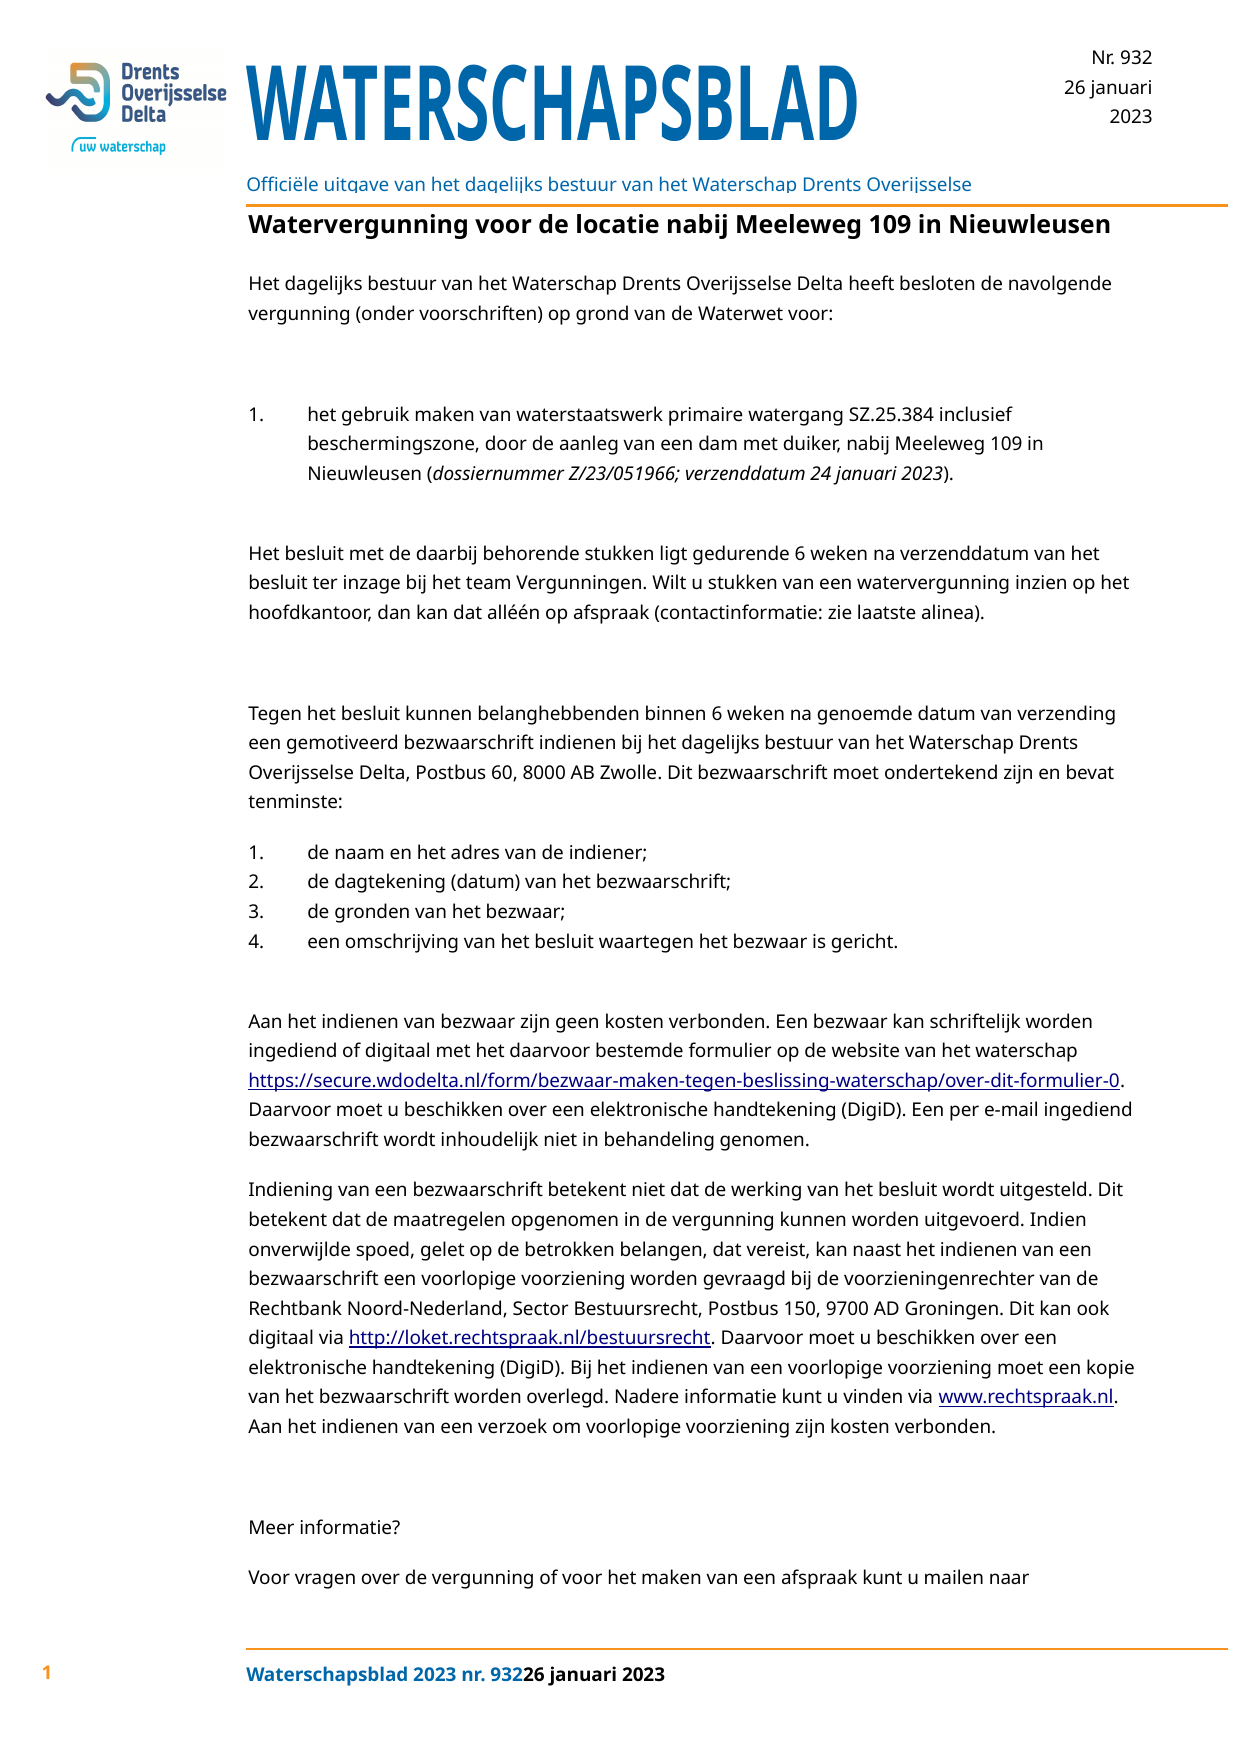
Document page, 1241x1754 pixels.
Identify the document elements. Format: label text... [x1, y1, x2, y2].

list het gebruik maken van waterstaatswerk primaire watergang SZ.25.384 inclusief beschermingszone, door de aanleg van een dam met duiker, nabij Meeleweg 109 in Nieuwleusen (dossiernummer Z/23/051966; verzenddatum 24 januari 2023). [248, 401, 1152, 486]
list de gronden van het bezwaar; [248, 898, 1152, 924]
text Aan het indienen van bezwaar zijn geen kosten verbonden. Een bezwaar kan schriftelijk worden ingediend of digitaal met het daarvoor bestemde formulier op de website van het waterschap https://secure.wdodelta.nl/form/bezwaar-maken-tegen-beslissing-waterschap/over-dit-formulier-0. Daarvoor moet u beschikken over een elektronische handtekening (DigiD). Een per e-mail ingediend bezwaarschrift wordt inhoudelijk niet in behandeling genomen. [248, 1008, 1152, 1152]
list een omschrijving van het besluit waartegen het bezwaar is gericht. [248, 928, 1152, 953]
list de naam en het adres van de indiener; [248, 839, 1152, 865]
text Het dagelijks bestuur van het Waterschap Drents Overijsselse Delta heeft besloten de navolgende vergunning (onder voorschriften) op grond van de Waterwet voor: [248, 270, 1152, 326]
picture [41, 47, 231, 172]
text Indiening van een bezwaarschrift betekent niet dat de werking van het besluit wordt uitgesteld. Dit betekent dat de maatregelen opgenomen in de vergunning kunnen worden uitgevoerd. Indien onverwijlde spoed, gelet op de betrokken belangen, dat vereist, kan naast het indienen van een bezwaarschrift een voorlopige voorziening worden gevraagd bij de voorzieningenrechter van de Rechtbank Noord-Nederland, Sector Bestuursrecht, Postbus 150, 9700 AD Groningen. Dit kan ook digitaal via http://loket.rechtspraak.nl/bestuursrecht. Daarvoor moet u beschikken over een elektronische handtekening (DigiD). Bij het indienen van een voorlopige voorziening moet een kopie van het bezwaarschrift worden overlegd. Nadere informatie kunt u vinden via www.rechtspraak.nl. Aan het indienen van een verzoek om voorlopige voorziening zijn kosten verbonden. [248, 1177, 1152, 1439]
text Het besluit met de daarbij behorende stukken ligt gedurende 6 weken na verzenddatum van het besluit ter inzage bij het team Vergunningen. Wilt u stukken van een watervergunning inzien op het hoofdkantoor, dan kan dat alléén op afspraak (contactinformatie: zie laatste alinea). [248, 540, 1152, 625]
list de dagtekening (datum) van het bezwaarschrift; [248, 869, 1152, 894]
text Tegen het besluit kunnen belanghebbenden binnen 6 weken na genoemde datum van verzending een gemotiveerd bezwaarschrift indienen bij het dagelijks bestuur van het Waterschap Drents Overijsselse Delta, Postbus 60, 8000 AB Zwolle. Dit bezwaarschrift moet ondertekend zijn en bevat tenminste: [248, 700, 1152, 814]
text Meer informatie? [248, 1514, 1152, 1540]
text Voor vragen over de vergunning of voor het maken van een afspraak kunt u mailen naar [248, 1564, 1152, 1590]
text Watervergunning voor de locatie nabij Meeleweg 109 in Nieuwleusen [248, 207, 1152, 241]
